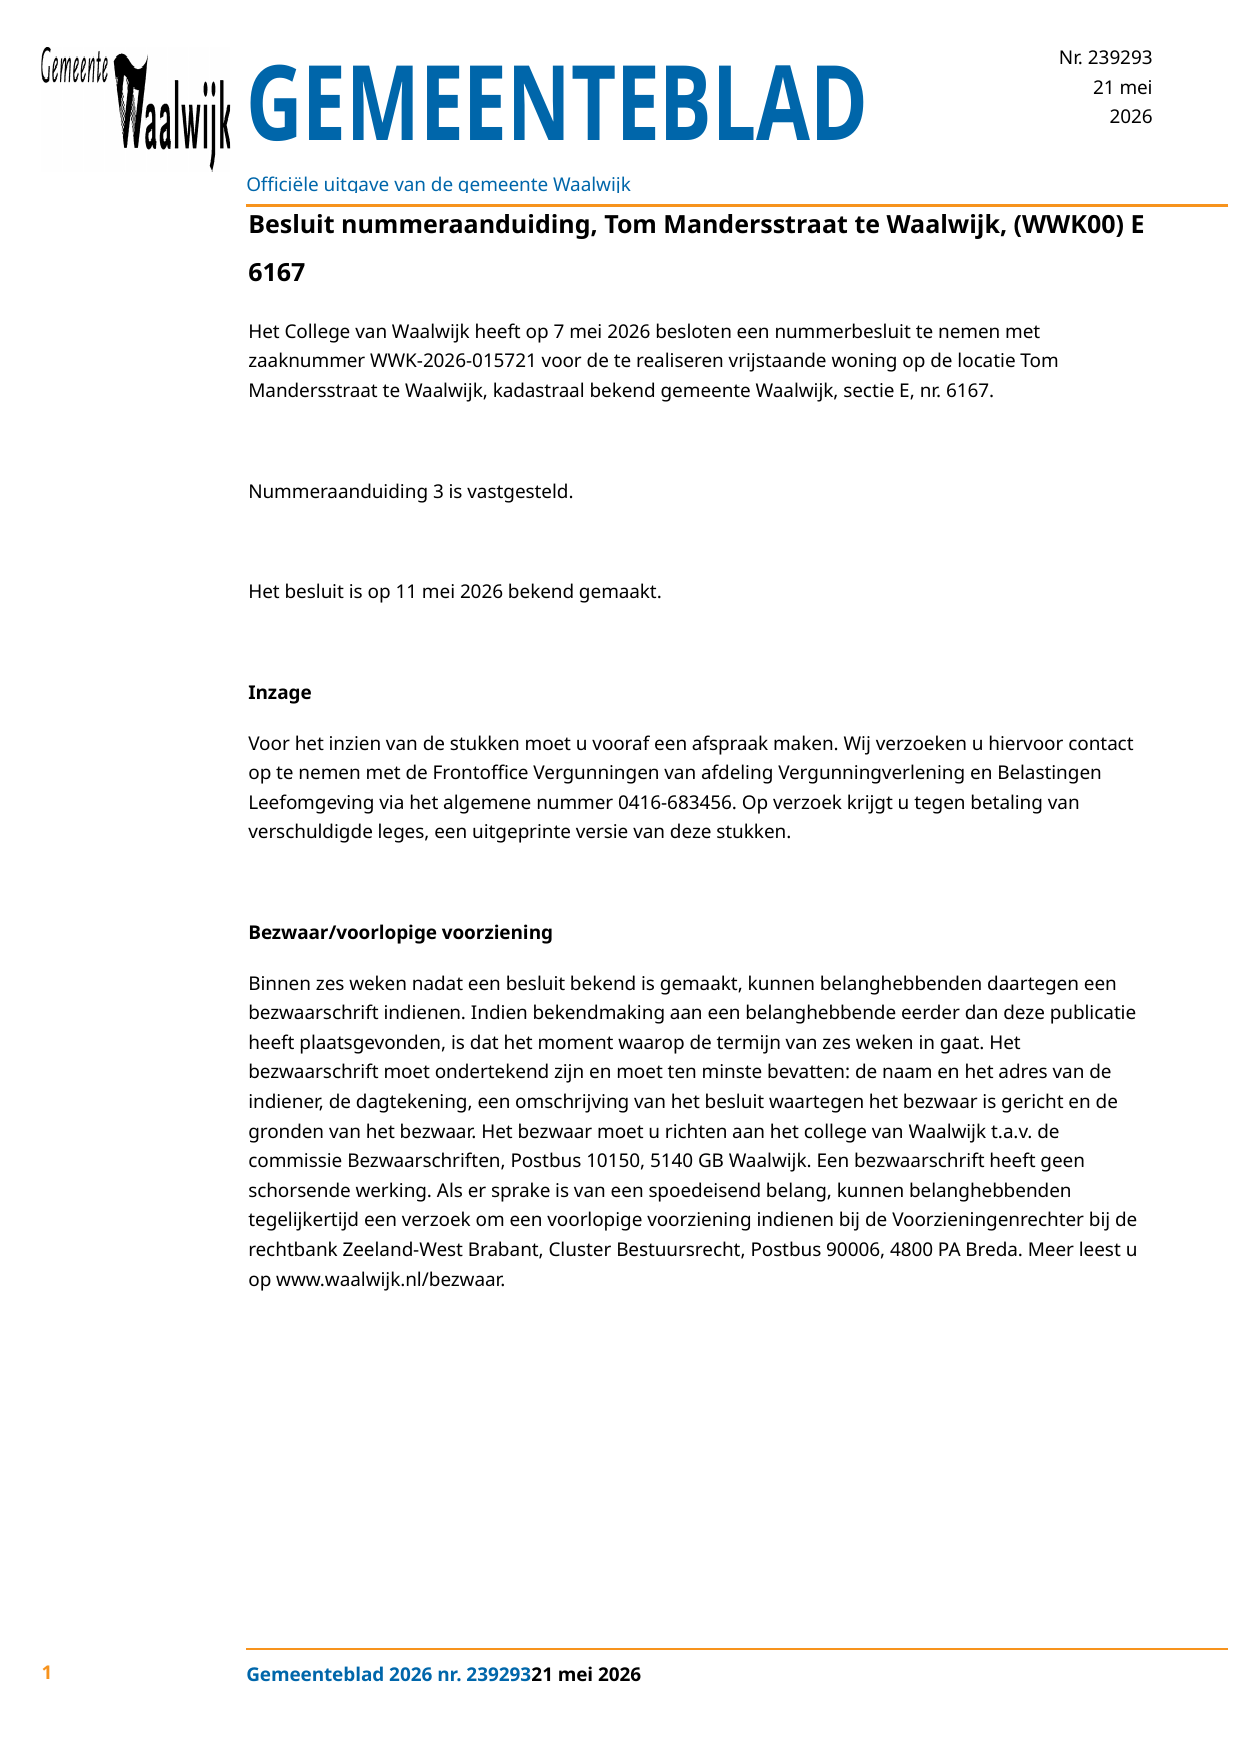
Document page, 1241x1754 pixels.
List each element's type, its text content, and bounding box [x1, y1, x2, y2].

text Bezwaar/voorlopige voorziening [248, 919, 1152, 945]
text Het besluit is op 11 mei 2026 bekend gemaakt. [248, 579, 1152, 604]
picture [41, 47, 231, 172]
text Voor het inzien van de stukken moet u vooraf een afspraak maken. Wij verzoeken u hiervoor contact op te nemen met de Frontoffice Vergunningen van afdeling Vergunningverlening en Belastingen Leefomgeving via het algemene nummer 0416-683456. Op verzoek krijgt u tegen betaling van verschuldigde leges, een uitgeprinte versie van deze stukken. [248, 730, 1152, 844]
text Inzage [248, 679, 1152, 705]
text Binnen zes weken nadat een besluit bekend is gemaakt, kunnen belanghebbenden daartegen een bezwaarschrift indienen. Indien bekendmaking aan een belanghebbende eerder dan deze publicatie heeft plaatsgevonden, is dat het moment waarop de termijn van zes weken in gaat. Het bezwaarschrift moet ondertekend zijn en moet ten minste bevatten: de naam en het adres van de indiener, de dagtekening, een omschrijving van het besluit waartegen het bezwaar is gericht en de gronden van het bezwaar. Het bezwaar moet u richten aan het college van Waalwijk t.a.v. de commissie Bezwaarschriften, Postbus 10150, 5140 GB Waalwijk. Een bezwaarschrift heeft geen schorsende werking. Als er sprake is van een spoedeisend belang, kunnen belanghebbenden tegelijkertijd een verzoek om een voorlopige voorziening indienen bij de Voorzieningenrechter bij de rechtbank Zeeland-West Brabant, Cluster Bestuursrecht, Postbus 90006, 4800 PA Breda. Meer leest u op www.waalwijk.nl/bezwaar. [248, 970, 1152, 1292]
text Nummeraanduiding 3 is vastgesteld. [248, 478, 1152, 504]
text Het College van Waalwijk heeft op 7 mei 2026 besloten een nummerbesluit te nemen met zaaknummer WWK-2026-015721 voor de te realiseren vrijstaande woning op de locatie Tom Mandersstraat te Waalwijk, kadastraal bekend gemeente Waalwijk, sectie E, nr. 6167. [248, 318, 1152, 403]
text Besluit nummeraanduiding, Tom Mandersstraat te Waalwijk, (WWK00) E 6167 [248, 207, 1152, 288]
